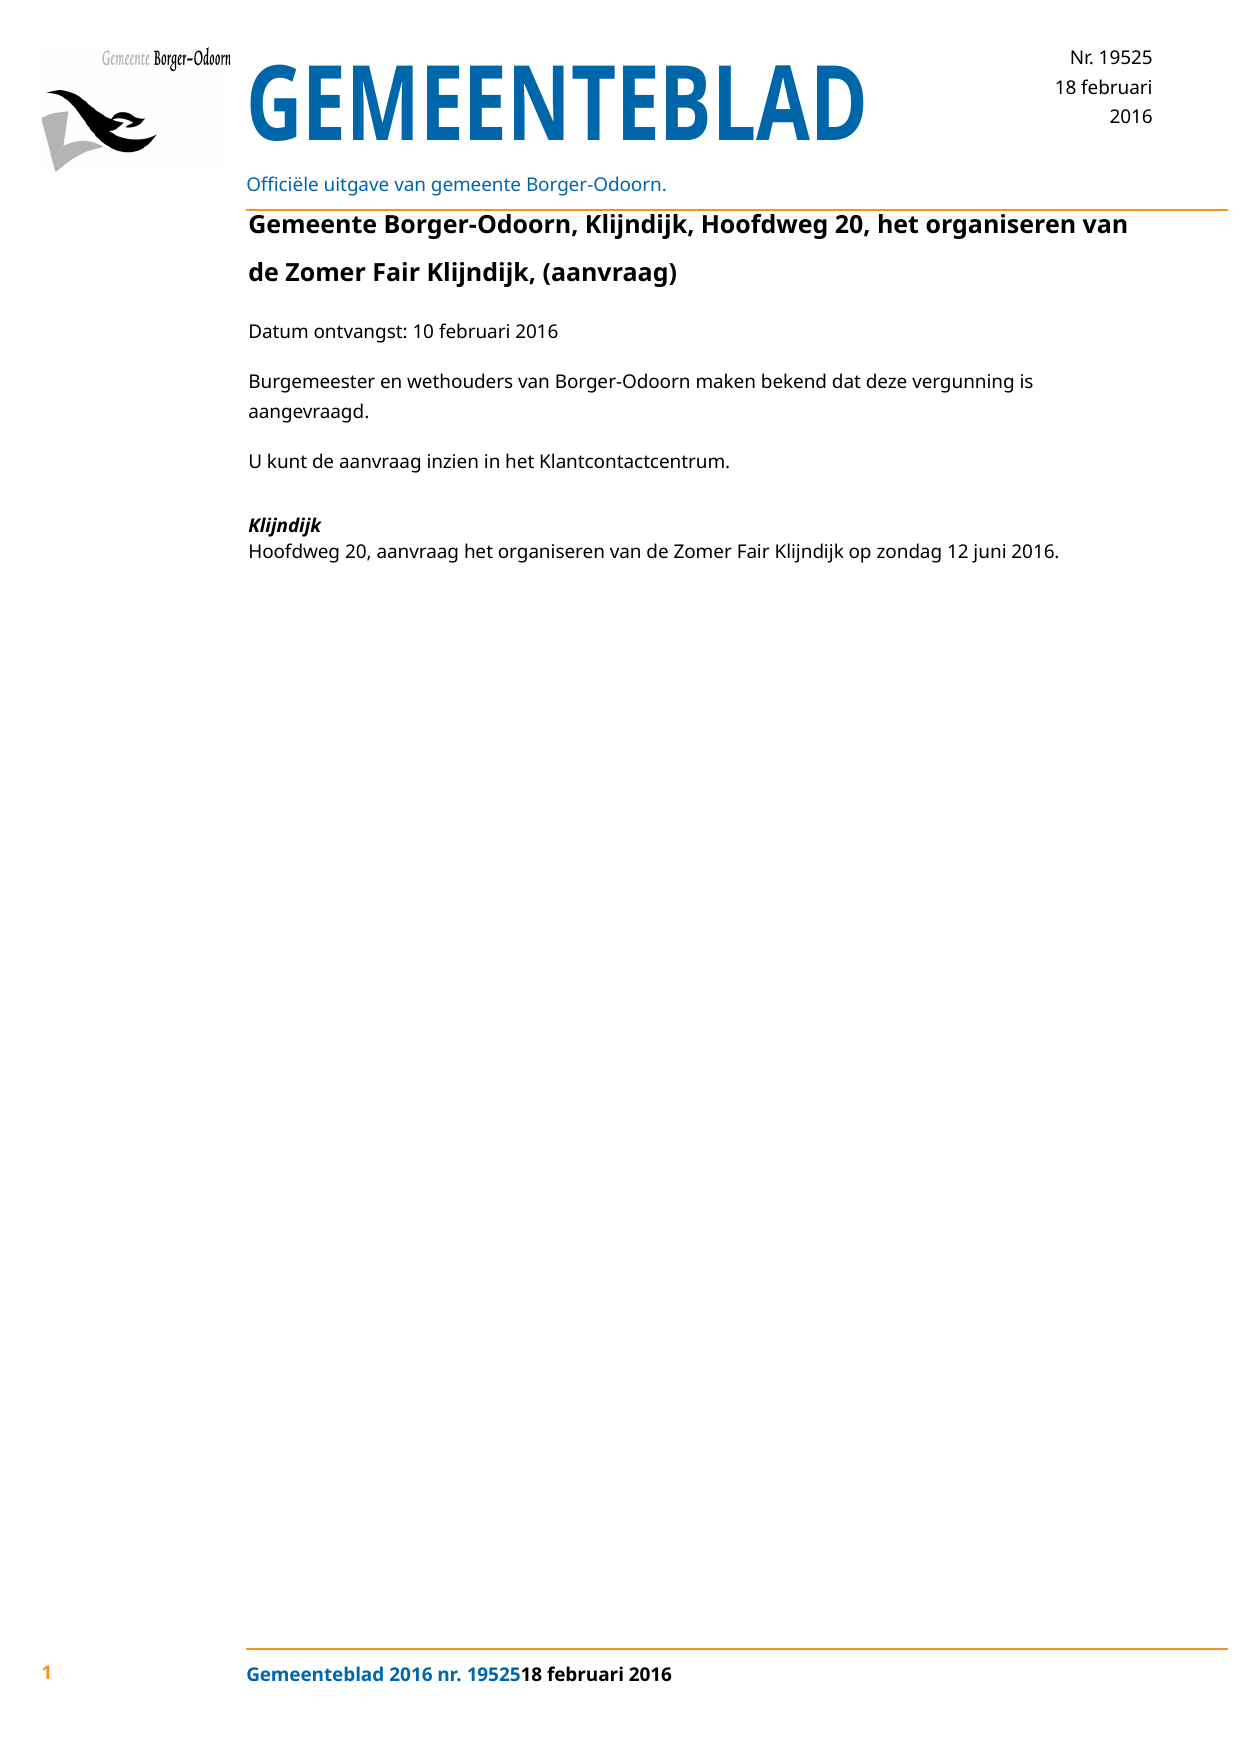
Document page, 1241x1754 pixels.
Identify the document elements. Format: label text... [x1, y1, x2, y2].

text Datum ontvangst: 10 februari 2016 [248, 318, 1152, 344]
text Hoofdweg 20, aanvraag het organiseren van de Zomer Fair Klijndijk op zondag 12 juni 2016. [248, 538, 1152, 564]
text Gemeente Borger-Odoorn, Klijndijk, Hoofdweg 20, het organiseren van de Zomer Fair Klijndijk, (aanvraag) [248, 211, 1152, 288]
picture [41, 47, 231, 172]
text U kunt de aanvraag inzien in het Klantcontactcentrum. [248, 448, 1152, 474]
text Burgemeester en wethouders van Borger-Odoorn maken bekend dat deze vergunning is aangevraagd. [248, 368, 1152, 424]
text Klijndijk [248, 512, 1152, 538]
